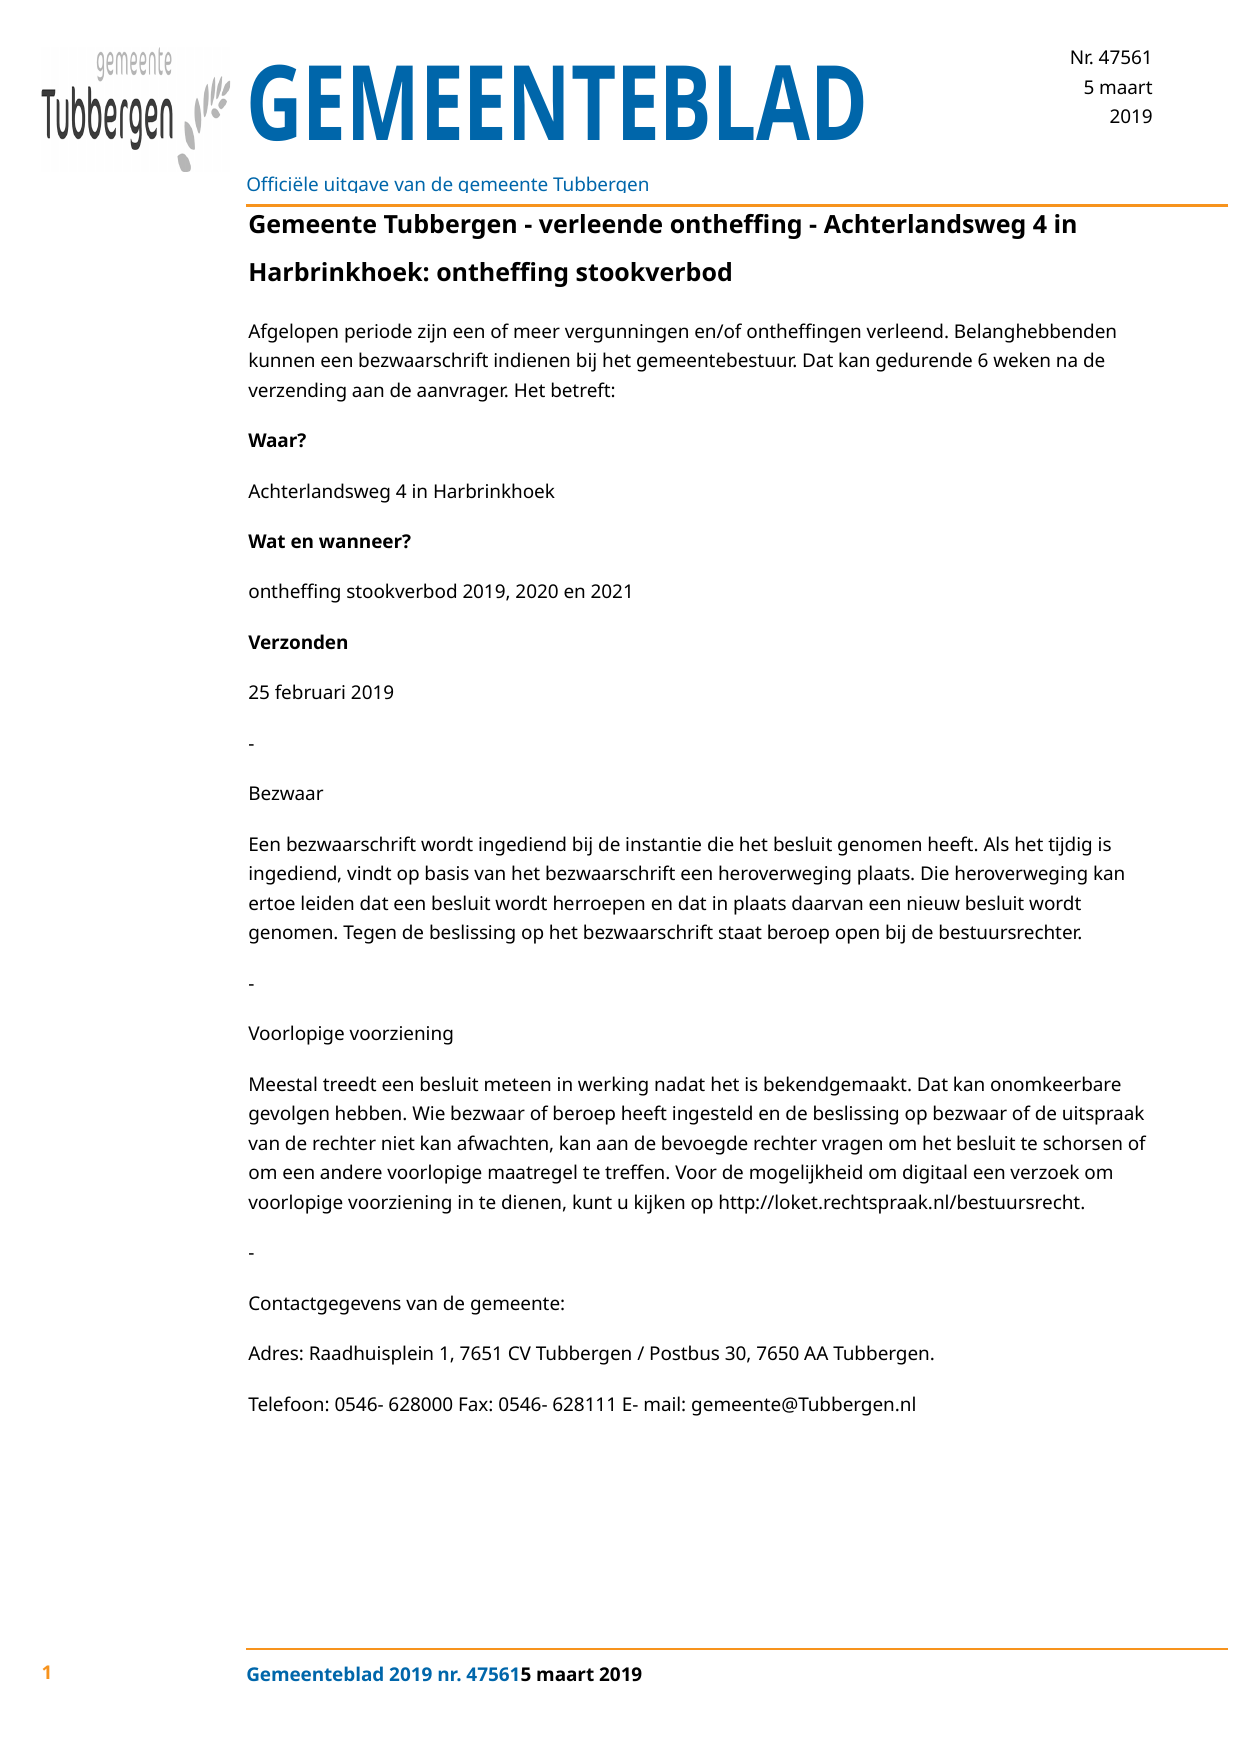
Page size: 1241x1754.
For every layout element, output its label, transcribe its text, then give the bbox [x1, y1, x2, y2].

text - [248, 1239, 1152, 1265]
text Adres: Raadhuisplein 1, 7651 CV Tubbergen / Postbus 30, 7650 AA Tubbergen. [248, 1340, 1152, 1366]
text 25 februari 2019 [248, 679, 1152, 705]
text Afgelopen periode zijn een of meer vergunningen en/of ontheffingen verleend. Belanghebbenden kunnen een bezwaarschrift indienen bij het gemeentebestuur. Dat kan gedurende 6 weken na de verzending aan de aanvrager. Het betreft: [248, 318, 1152, 403]
text Meestal treedt een besluit meteen in werking nadat het is bekendgemaakt. Dat kan onomkeerbare gevolgen hebben. Wie bezwaar of beroep heeft ingesteld en de beslissing op bezwaar of de uitspraak van de rechter niet kan afwachten, kan aan de bevoegde rechter vragen om het besluit te schorsen of om een andere voorlopige maatregel te treffen. Voor de mogelijkheid om digitaal een verzoek om voorlopige voorziening in te dienen, kunt u kijken op http://loket.rechtspraak.nl/bestuursrecht. [248, 1071, 1152, 1215]
text ontheffing stookverbod 2019, 2020 en 2021 [248, 579, 1152, 604]
text Een bezwaarschrift wordt ingediend bij de instantie die het besluit genomen heeft. Als het tijdig is ingediend, vindt op basis van het bezwaarschrift een heroverweging plaats. Die heroverweging kan ertoe leiden dat een besluit wordt herroepen en dat in plaats daarvan een nieuw besluit wordt genomen. Tegen de beslissing op het bezwaarschrift staat beroep open bij de bestuursrechter. [248, 831, 1152, 945]
text Achterlandsweg 4 in Harbrinkhoek [248, 478, 1152, 504]
text Wat en wanneer? [248, 528, 1152, 554]
text Telefoon: 0546- 628000 Fax: 0546- 628111 E- mail: gemeente@Tubbergen.nl [248, 1391, 1152, 1417]
text Verzonden [248, 629, 1152, 655]
text Waar? [248, 427, 1152, 453]
text Bezwaar [248, 780, 1152, 806]
text - [248, 970, 1152, 996]
picture [41, 47, 231, 172]
text Gemeente Tubbergen - verleende ontheffing - Achterlandsweg 4 in Harbrinkhoek: ontheffing stookverbod [248, 207, 1152, 288]
text - [248, 730, 1152, 756]
text Contactgegevens van de gemeente: [248, 1290, 1152, 1316]
text Voorlopige voorziening [248, 1020, 1152, 1046]
